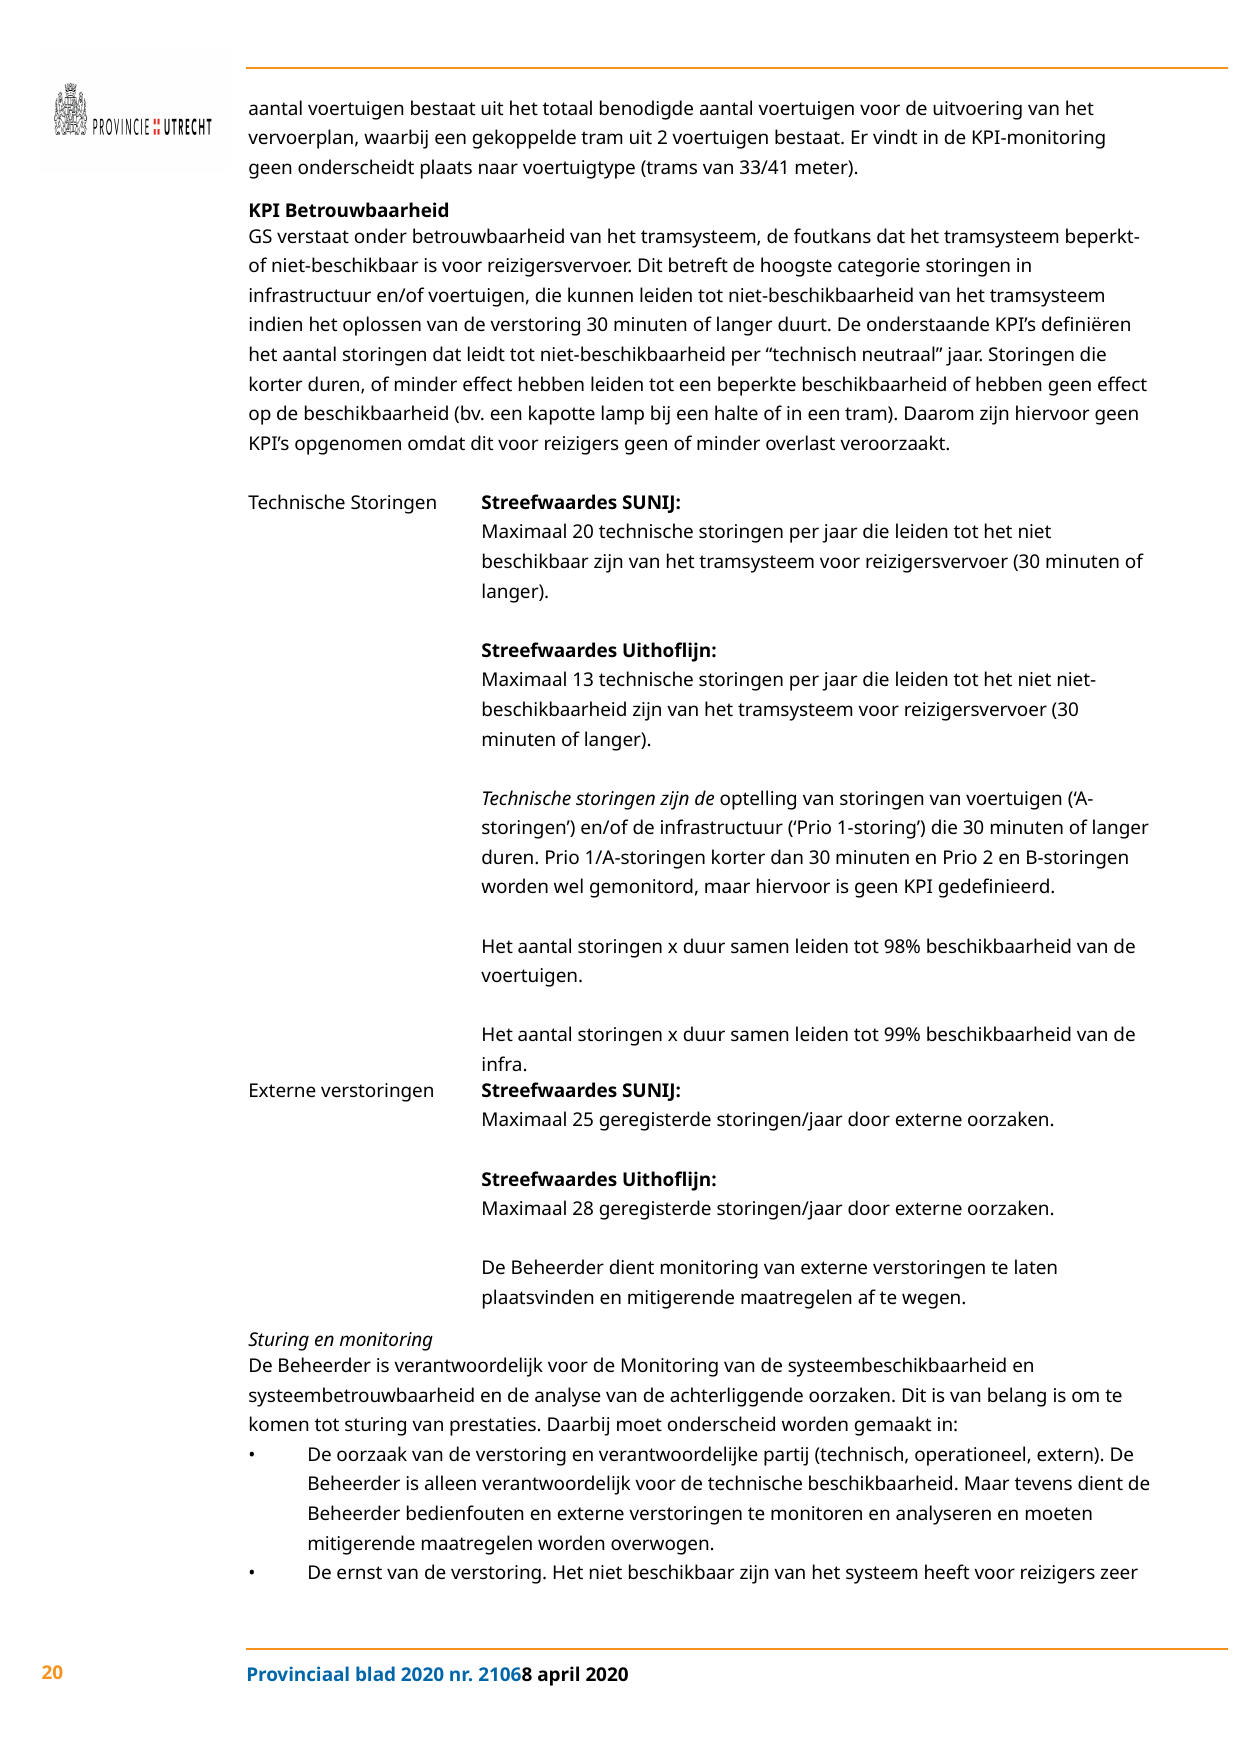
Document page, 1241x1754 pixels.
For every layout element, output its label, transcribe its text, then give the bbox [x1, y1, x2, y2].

text De Beheerder is verantwoordelijk voor de Monitoring van de systeembeschikbaarheid en systeembetrouwbaarheid en de analyse van de achterliggende oorzaken. Dit is van belang is om te komen tot sturing van prestaties. Daarbij moet onderscheid worden gemaakt in: [248, 1352, 1152, 1437]
text GS verstaat onder betrouwbaarheid van het tramsysteem, de foutkans dat het tramsysteem beperkt- of niet-beschikbaar is voor reizigersvervoer. Dit betreft de hoogste categorie storingen in infrastructuur en/of voertuigen, die kunnen leiden tot niet-beschikbaarheid van het tramsysteem indien het oplossen van de verstoring 30 minuten of langer duurt. De onderstaande KPI’s definiëren het aantal storingen dat leidt tot niet-beschikbaarheid per “technisch neutraal” jaar. Storingen die korter duren, of minder effect hebben leiden tot een beperkte beschikbaarheid of hebben geen effect op de beschikbaarheid (bv. een kapotte lamp bij een halte of in een tram). Daarom zijn hiervoor geen KPI’s opgenomen omdat dit voor reizigers geen of minder overlast veroorzaakt. [248, 223, 1152, 456]
text Sturing en monitoring [248, 1327, 1152, 1352]
list De oorzaak van de verstoring en verantwoordelijke partij (technisch, operationeel, extern). De Beheerder is alleen verantwoordelijk voor de technische beschikbaarheid. Maar tevens dient de Beheerder bedienfouten en externe verstoringen te monitoren en analyseren en moeten mitigerende maatregelen worden overwogen. [248, 1441, 1152, 1556]
text aantal voertuigen bestaat uit het totaal benodigde aantal voertuigen voor de uitvoering van het vervoerplan, waarbij een gekoppelde tram uit 2 voertuigen bestaat. Er vindt in de KPI-monitoring geen onderscheidt plaats naar voertuigtype (trams van 33/41 meter). [248, 95, 1152, 180]
table_header Streefwaardes SUNIJ: Maximaal 20 technische storingen per jaar die leiden tot het niet beschikbaar zijn van het tramsysteem voor reizigersvervoer (30 minuten of langer). Streefwaardes Uithoflijn: Maximaal 13 technische storingen per jaar die leiden tot het niet niet-beschikbaarheid zijn van het tramsysteem voor reizigersvervoer (30 minuten of langer). Technische storingen zijn de optelling van storingen van voertuigen (‘A-storingen’) en/of de infrastructuur (‘Prio 1-storing’) die 30 minuten of langer duren. Prio 1/A-storingen korter dan 30 minuten en Prio 2 en B-storingen worden wel gemonitord, maar hiervoor is geen KPI gedefinieerd. Het aantal storingen x duur samen leiden tot 98% beschikbaarheid van de voertuigen. Het aantal storingen x duur samen leiden tot 99% beschikbaarheid van de infra. [481, 489, 1152, 1077]
table_cell Streefwaardes SUNIJ: Maximaal 25 geregisterde storingen/jaar door externe oorzaken. Streefwaardes Uithoflijn: Maximaal 28 geregisterde storingen/jaar door externe oorzaken. De Beheerder dient monitoring van externe verstoringen te laten plaatsvinden en mitigerende maatregelen af te wegen. [481, 1077, 1152, 1310]
picture [41, 47, 231, 172]
list De ernst van de verstoring. Het niet beschikbaar zijn van het systeem heeft voor reizigers zeer [248, 1559, 1152, 1585]
text KPI Betrouwbaarheid [248, 197, 1152, 223]
table_cell Externe verstoringen [248, 1077, 481, 1310]
table_header Technische Storingen [248, 489, 481, 1077]
